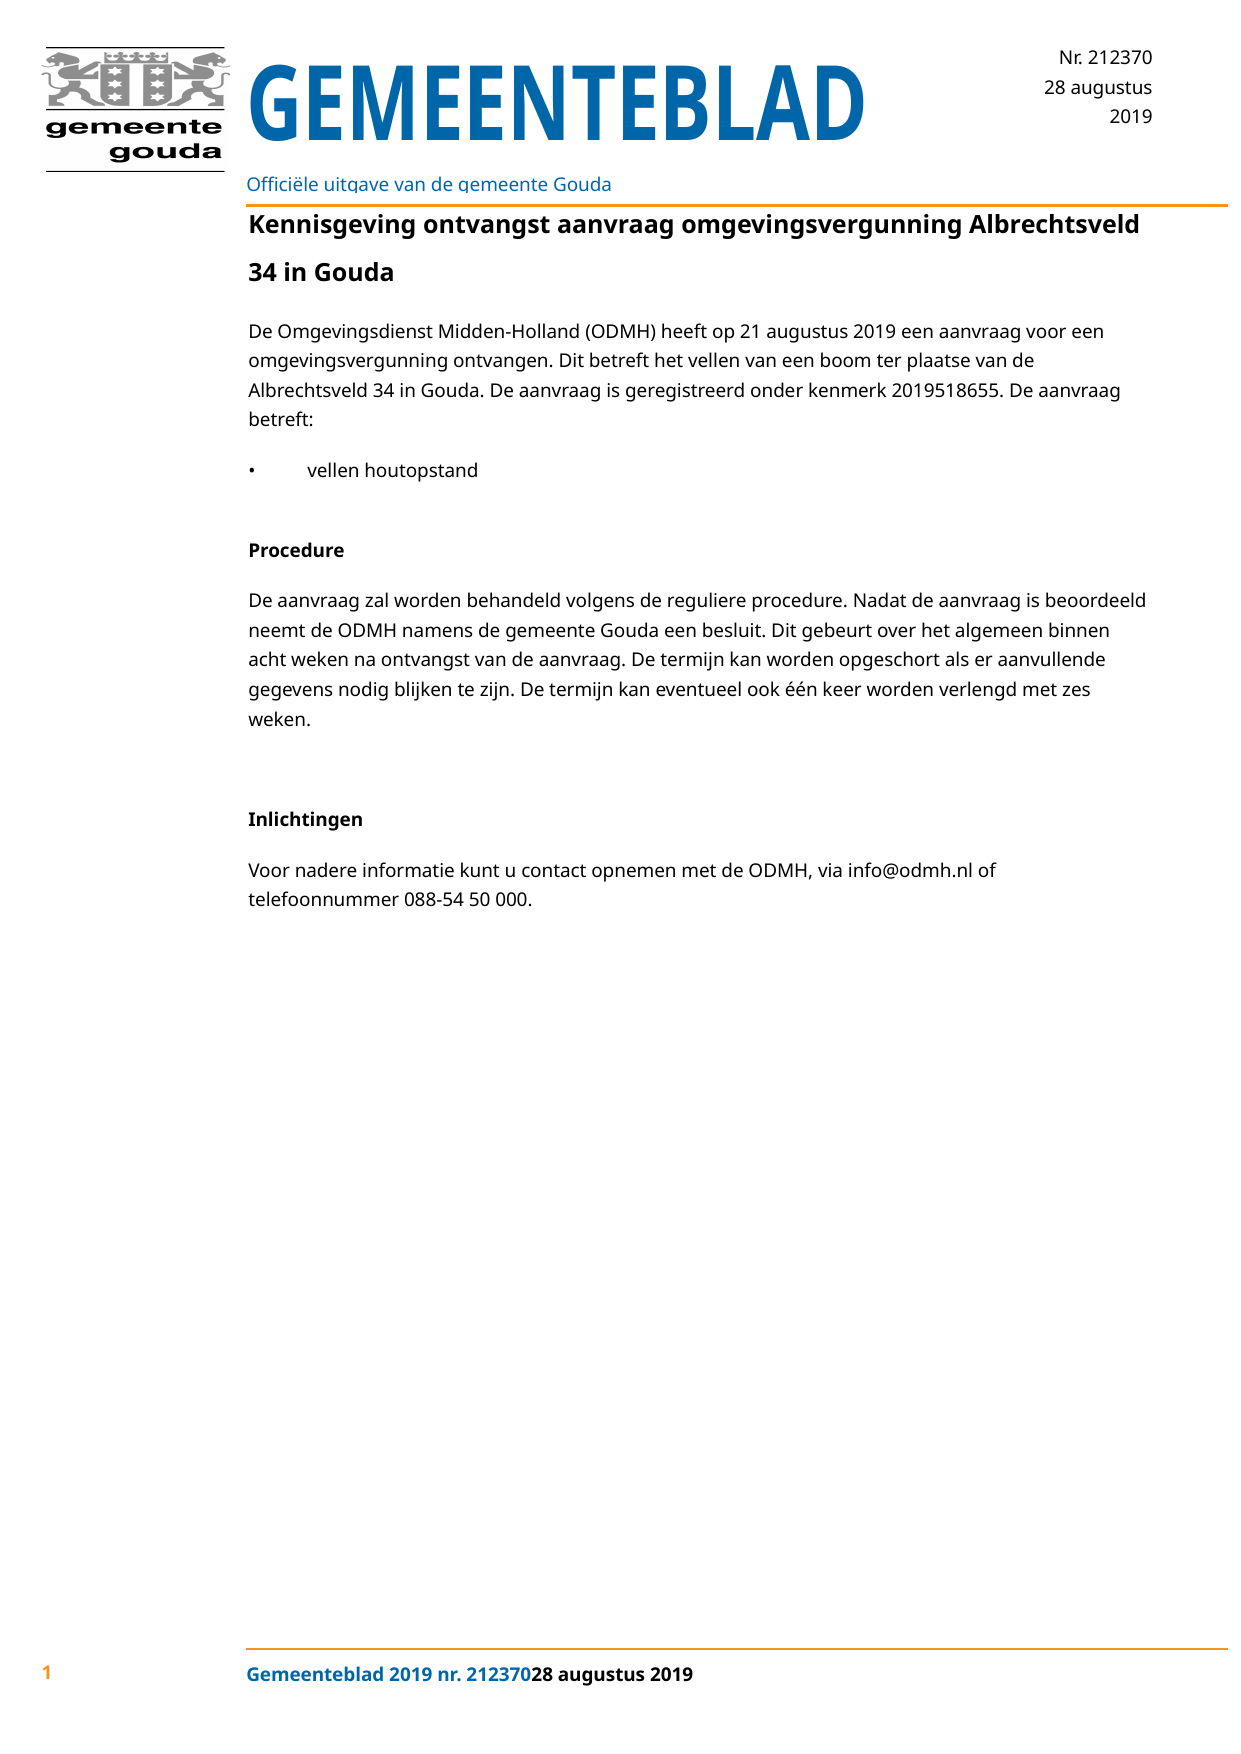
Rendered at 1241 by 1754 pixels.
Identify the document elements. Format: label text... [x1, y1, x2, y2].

picture [41, 47, 231, 172]
text Voor nadere informatie kunt u contact opnemen met de ODMH, via info@odmh.nl of telefoonnummer 088-54 50 000. [248, 857, 1152, 912]
text Procedure [248, 537, 1152, 563]
text Kennisgeving ontvangst aanvraag omgevingsvergunning Albrechtsveld 34 in Gouda [248, 207, 1152, 288]
text Inlichtingen [248, 807, 1152, 832]
text De aanvraag zal worden behandeld volgens de reguliere procedure. Nadat de aanvraag is beoordeeld neemt de ODMH namens de gemeente Gouda een besluit. Dit gebeurt over het algemeen binnen acht weken na ontvangst van de aanvraag. De termijn kan worden opgeschort als er aanvullende gegevens nodig blijken te zijn. De termijn kan eventueel ook één keer worden verlengd met zes weken. [248, 587, 1152, 732]
list vellen houtopstand [248, 457, 1152, 483]
text De Omgevingsdienst Midden-Holland (ODMH) heeft op 21 augustus 2019 een aanvraag voor een omgevingsvergunning ontvangen. Dit betreft het vellen van een boom ter plaatse van de Albrechtsveld 34 in Gouda. De aanvraag is geregistreerd onder kenmerk 2019518655. De aanvraag betreft: [248, 318, 1152, 432]
